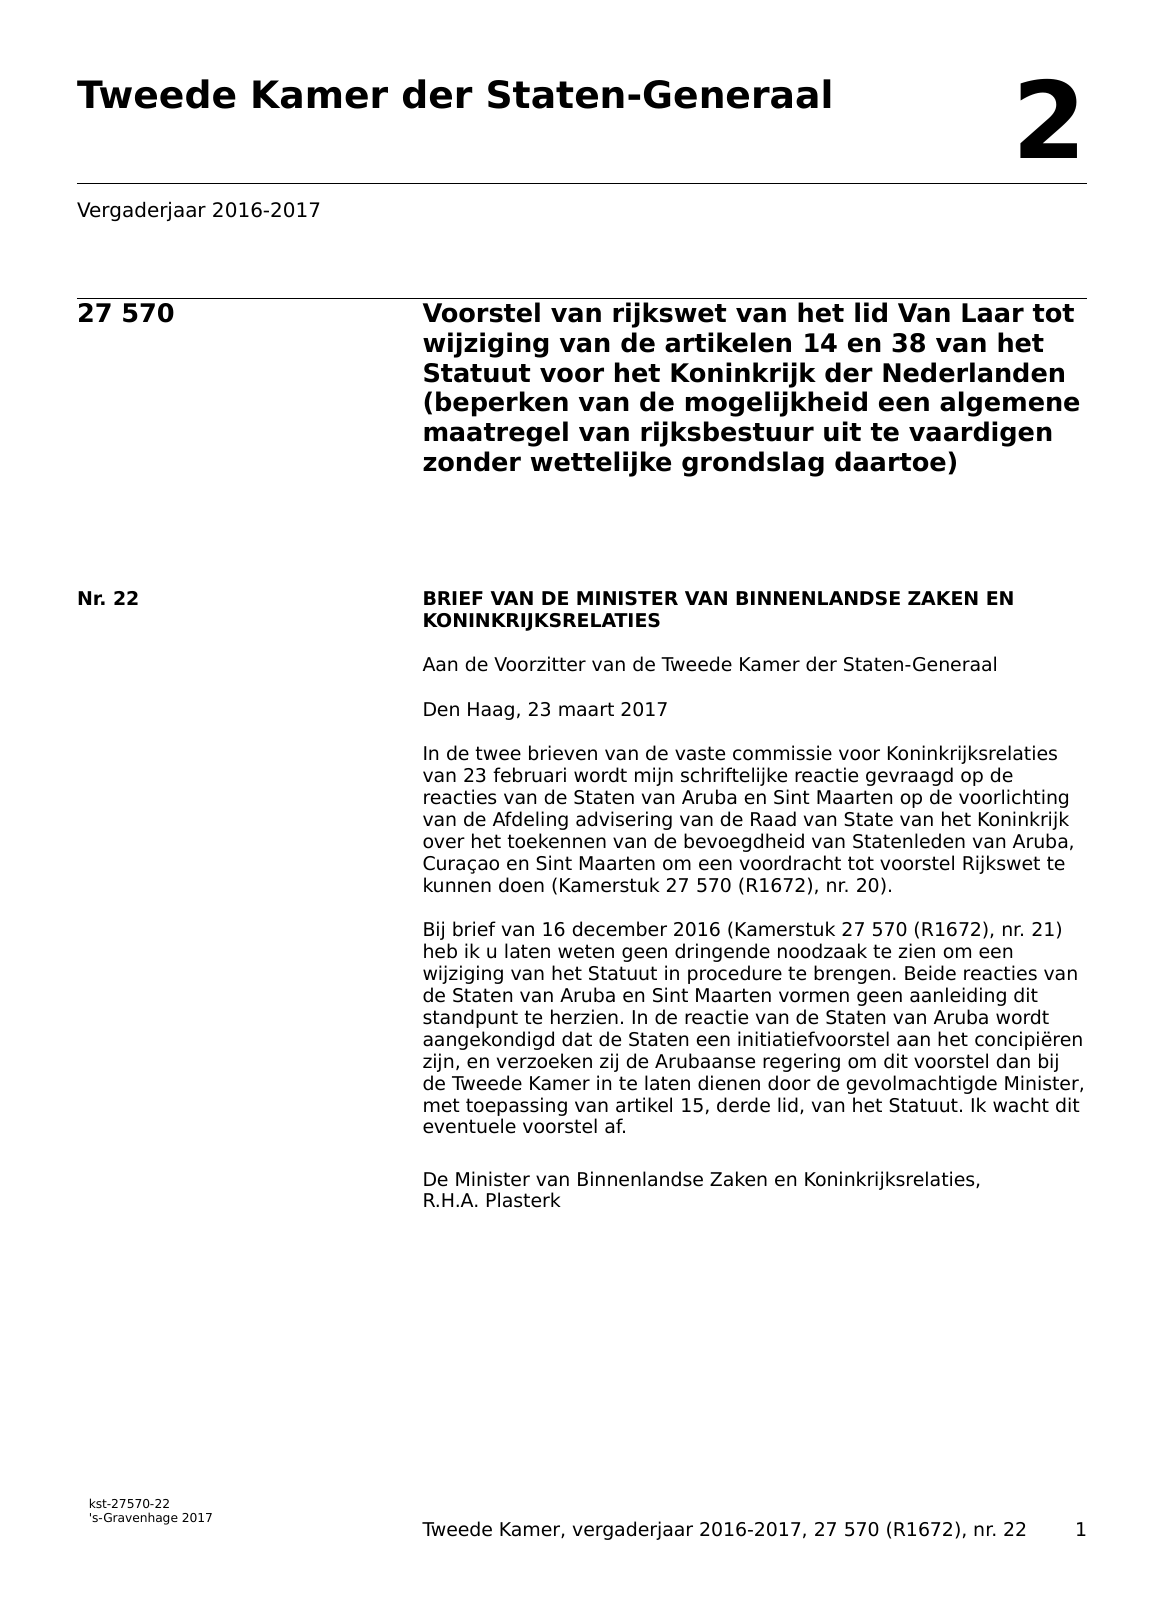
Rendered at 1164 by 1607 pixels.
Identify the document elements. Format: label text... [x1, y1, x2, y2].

subtitle 27 570 Voorstel van rijkswet van het lid Van Laar tot wijziging van de artikelen 14 en 38 van het Statuut voor het Koninkrijk der Nederlanden (beperken van de mogelijkheid een algemene maatregel van rijksbestuur uit te vaardigen zonder wettelijke grondslag daartoe) [77, 299, 1087, 477]
table_cell Vergaderjaar 2016-2017 [77, 184, 1087, 298]
table_header 2 [886, 59, 1087, 183]
text 's-Gravenhage 2017 [88, 1511, 323, 1525]
text kst-27570-22 [88, 1497, 323, 1511]
subtitle Nr. 22 BRIEF VAN DE MINISTER VAN BINNENLANDSE ZAKEN EN KONINKRIJKSRELATIES [77, 588, 1087, 632]
table_header Tweede Kamer der Staten-Generaal [77, 59, 886, 183]
text Aan de Voorzitter van de Tweede Kamer der Staten-Generaal [422, 654, 1087, 676]
text In de twee brieven van de vaste commissie voor Koninkrijksrelaties van 23 februari wordt mijn schriftelijke reactie gevraagd op de reacties van de Staten van Aruba en Sint Maarten op de voorlichting van de Afdeling advisering van de Raad van State van het Koninkrijk over het toekennen van de bevoegdheid van Statenleden van Aruba, Curaçao en Sint Maarten om een voordracht tot voorstel Rijkswet te kunnen doen (Kamerstuk 27 570 (R1672), nr. 20). [422, 743, 1087, 896]
text De Minister van Binnenlandse Zaken en Koninkrijksrelaties, R.H.A. Plasterk [422, 1168, 1087, 1212]
text Bij brief van 16 december 2016 (Kamerstuk 27 570 (R1672), nr. 21) heb ik u laten weten geen dringende noodzaak te zien om een wijziging van het Statuut in procedure te brengen. Beide reacties van de Staten van Aruba en Sint Maarten vormen geen aanleiding dit standpunt te herzien. In de reactie van de Staten van Aruba wordt aangekondigd dat de Staten een initiatiefvoorstel aan het concipiëren zijn, en verzoeken zij de Arubaanse regering om dit voorstel dan bij de Tweede Kamer in te laten dienen door de gevolmachtigde Minister, met toepassing van artikel 15, derde lid, van het Statuut. Ik wacht dit eventuele voorstel af. [422, 919, 1087, 1138]
text Den Haag, 23 maart 2017 [422, 698, 1087, 720]
